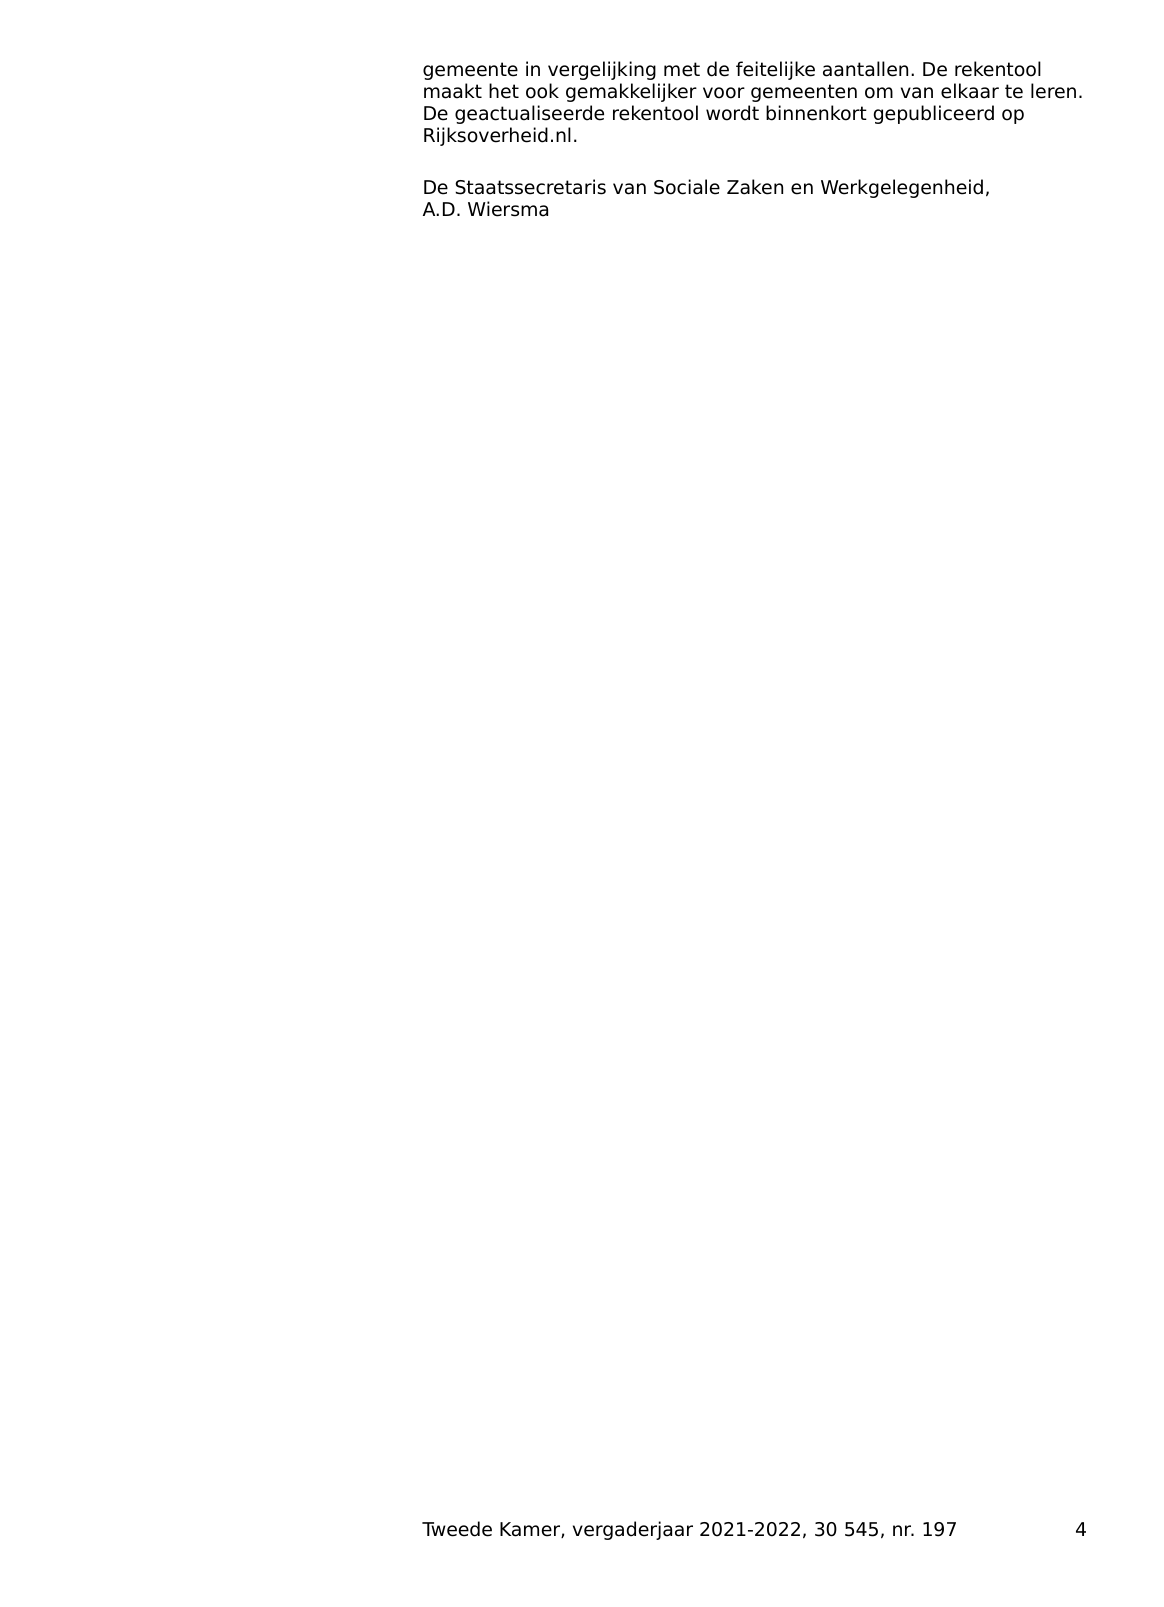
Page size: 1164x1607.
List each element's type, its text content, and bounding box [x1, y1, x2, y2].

text De Staatssecretaris van Sociale Zaken en Werkgelegenheid, A.D. Wiersma [422, 177, 1087, 221]
text gemeente in vergelijking met de feitelijke aantallen. De rekentool maakt het ook gemakkelijker voor gemeenten om van elkaar te leren. De geactualiseerde rekentool wordt binnenkort gepubliceerd op Rijksoverheid.nl. [422, 59, 1087, 147]
